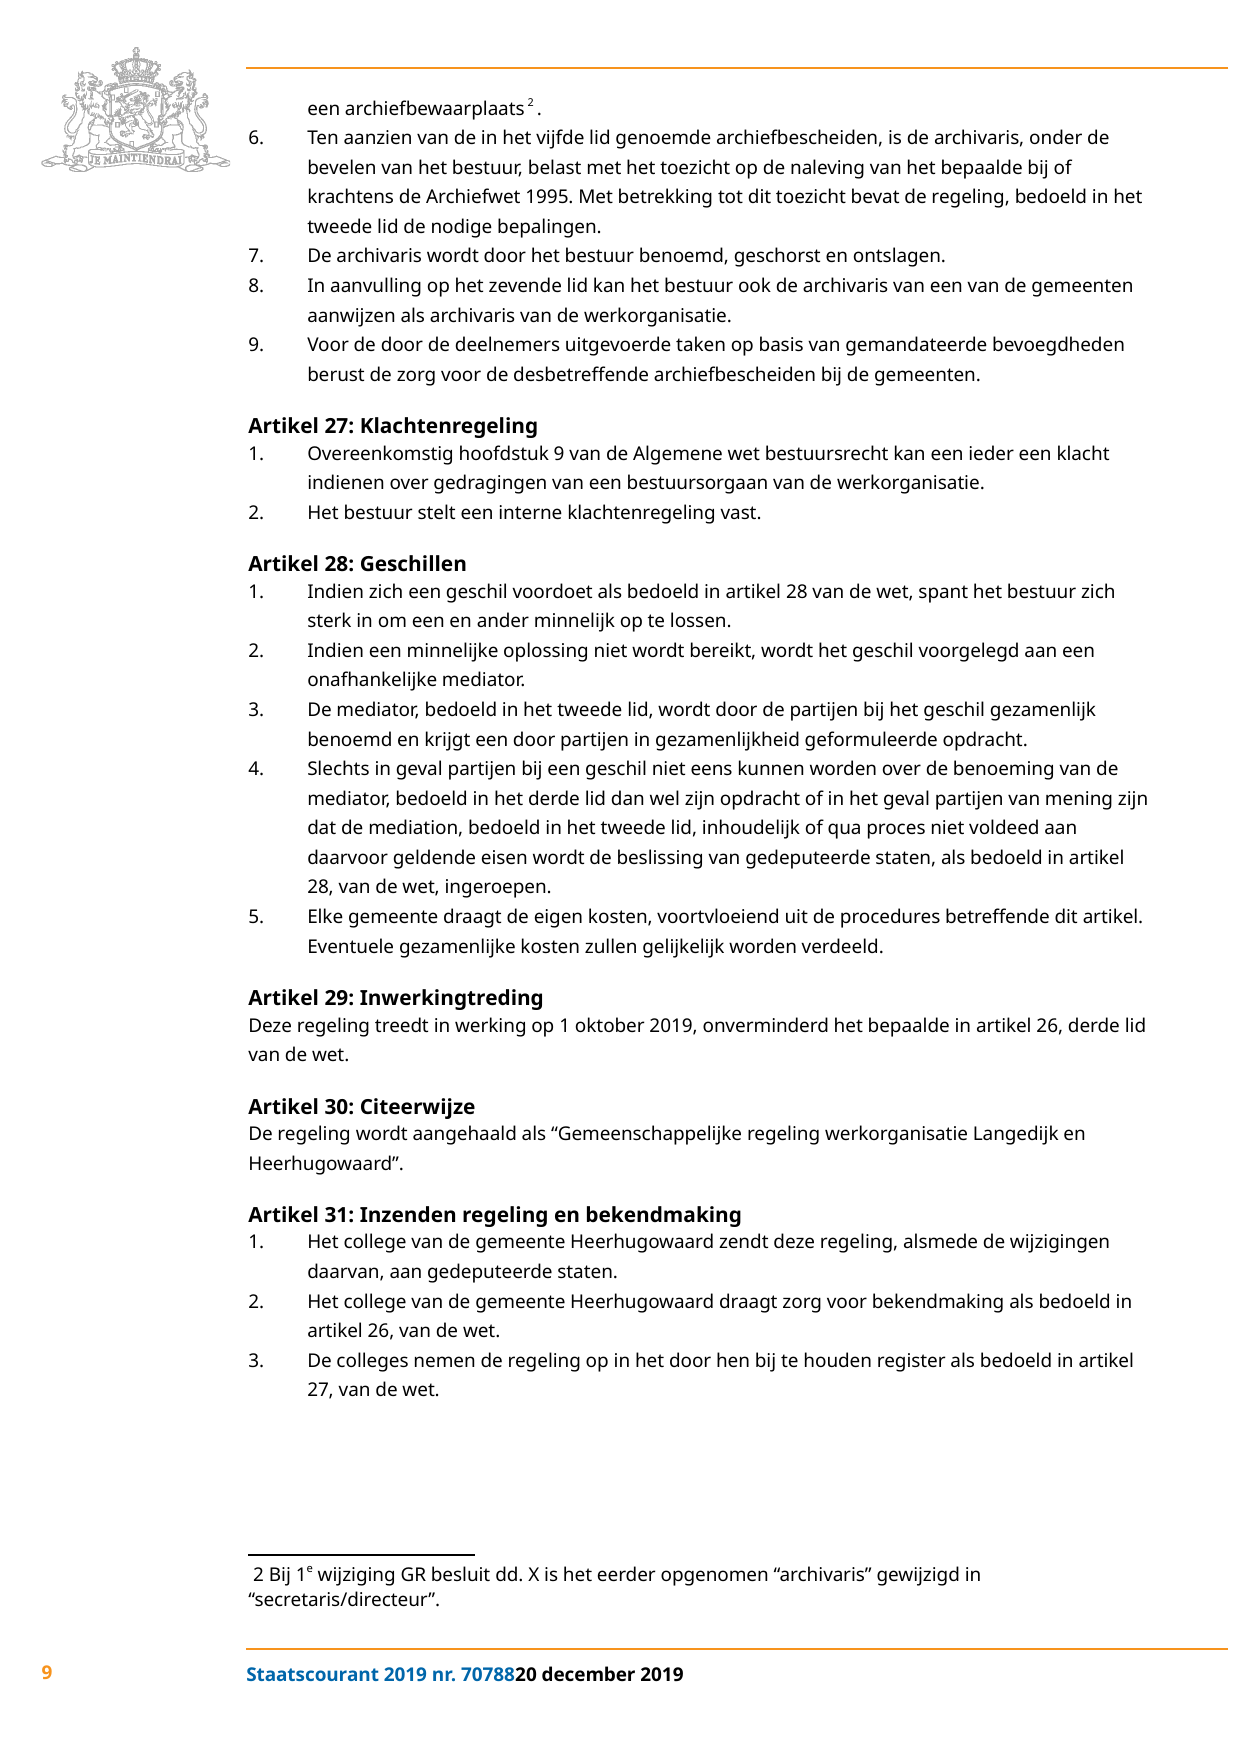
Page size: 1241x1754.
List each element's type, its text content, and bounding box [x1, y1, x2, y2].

text Artikel 29: Inwerkingtreding [248, 983, 1152, 1012]
text Deze regeling treedt in werking op 1 oktober 2019, onverminderd het bepaalde in artikel 26, derde lid van de wet. [248, 1012, 1152, 1067]
list Slechts in geval partijen bij een geschil niet eens kunnen worden over de benoeming van de mediator, bedoeld in het derde lid dan wel zijn opdracht of in het geval partijen van mening zijn dat de mediation, bedoeld in het tweede lid, inhoudelijk of qua proces niet voldeed aan daarvoor geldende eisen wordt de beslissing van gedeputeerde staten, als bedoeld in artikel 28, van de wet, ingeroepen. [248, 755, 1152, 899]
text Artikel 30: Citeerwijze [248, 1092, 1152, 1120]
list een archiefbewaarplaats. [248, 95, 1152, 121]
list In aanvulling op het zevende lid kan het bestuur ook de archivaris van een van de gemeenten aanwijzen als archivaris van de werkorganisatie. [248, 272, 1152, 328]
list Het bestuur stelt een interne klachtenregeling vast. [248, 499, 1152, 525]
list Overeenkomstig hoofdstuk 9 van de Algemene wet bestuursrecht kan een ieder een klacht indienen over gedragingen van een bestuursorgaan van de werkorganisatie. [248, 440, 1152, 495]
text De regeling wordt aangehaald als “Gemeenschappelijke regeling werkorganisatie Langedijk en Heerhugowaard”. [248, 1120, 1152, 1176]
list De colleges nemen de regeling op in het door hen bij te houden register als bedoeld in artikel 27, van de wet. [248, 1347, 1152, 1402]
list Bij 1e wijziging GR besluit dd. X is het eerder opgenomen “archivaris” gewijzigd in “secretaris/directeur”. [248, 1561, 1152, 1612]
list Indien zich een geschil voordoet als bedoeld in artikel 28 van de wet, spant het bestuur zich sterk in om een en ander minnelijk op te lossen. [248, 578, 1152, 633]
text Artikel 31: Inzenden regeling en bekendmaking [248, 1200, 1152, 1229]
text Artikel 28: Geschillen [248, 549, 1152, 578]
list Het college van de gemeente Heerhugowaard zendt deze regeling, alsmede de wijzigingen daarvan, aan gedeputeerde staten. [248, 1229, 1152, 1284]
list Het college van de gemeente Heerhugowaard draagt zorg voor bekendmaking als bedoeld in artikel 26, van de wet. [248, 1288, 1152, 1343]
list Voor de door de deelnemers uitgevoerde taken op basis van gemandateerde bevoegdheden berust de zorg voor de desbetreffende archiefbescheiden bij de gemeenten. [248, 331, 1152, 387]
list Ten aanzien van de in het vijfde lid genoemde archiefbescheiden, is de archivaris, onder de bevelen van het bestuur, belast met het toezicht op de naleving van het bepaalde bij of krachtens de Archiefwet 1995. Met betrekking tot dit toezicht bevat de regeling, bedoeld in het tweede lid de nodige bepalingen. [248, 124, 1152, 239]
list Indien een minnelijke oplossing niet wordt bereikt, wordt het geschil voorgelegd aan een onafhankelijke mediator. [248, 637, 1152, 692]
text Artikel 27: Klachtenregeling [248, 411, 1152, 440]
list De mediator, bedoeld in het tweede lid, wordt door de partijen bij het geschil gezamenlijk benoemd en krijgt een door partijen in gezamenlijkheid geformuleerde opdracht. [248, 696, 1152, 752]
list De archivaris wordt door het bestuur benoemd, geschorst en ontslagen. [248, 243, 1152, 268]
picture [41, 47, 231, 172]
list Elke gemeente draagt de eigen kosten, voortvloeiend uit de procedures betreffende dit artikel. Eventuele gezamenlijke kosten zullen gelijkelijk worden verdeeld. [248, 903, 1152, 959]
